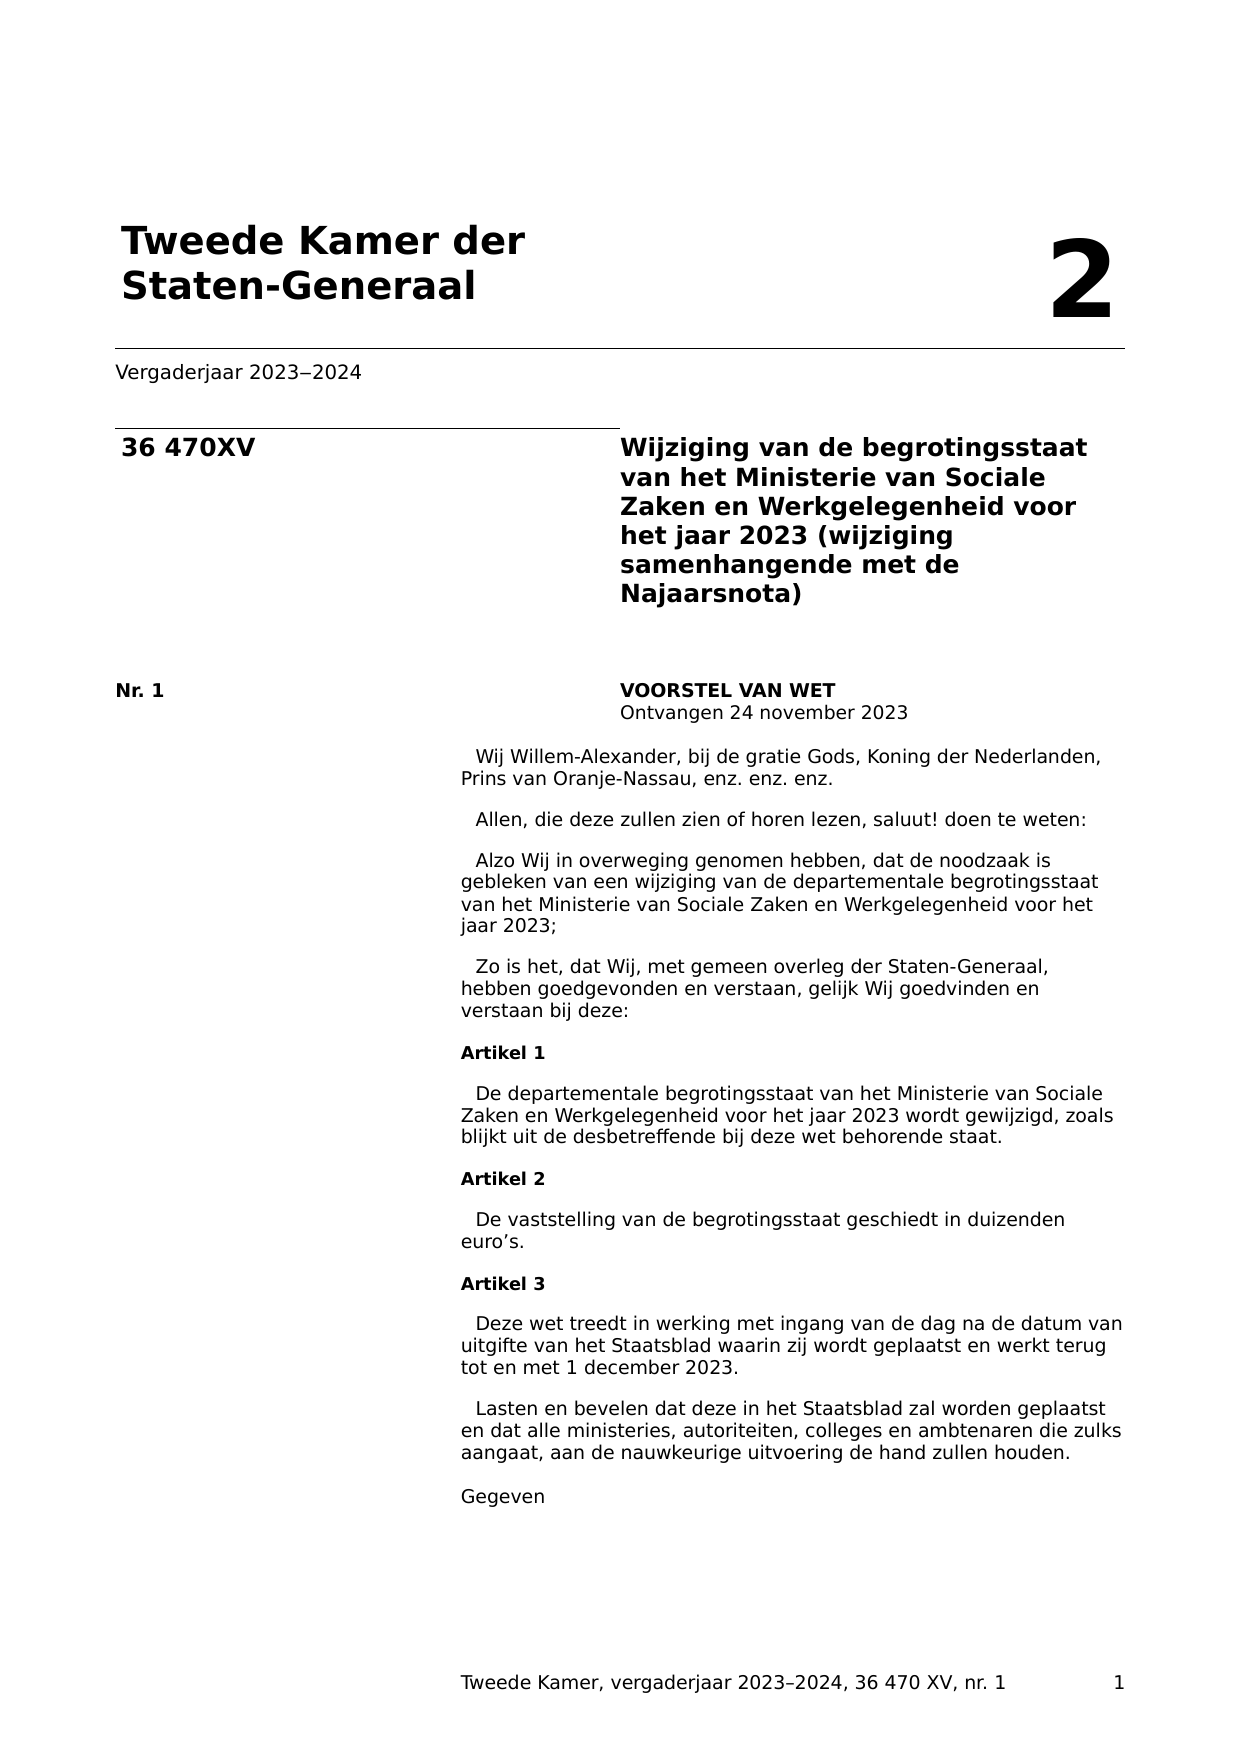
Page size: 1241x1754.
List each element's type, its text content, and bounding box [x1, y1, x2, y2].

text Alzo Wij in overweging genomen hebben, dat de noodzaak is gebleken van een wijziging van de departementale begrotingsstaat van het Ministerie van Sociale Zaken en Werkgelegenheid voor het jaar 2023; [461, 849, 1125, 937]
text De departementale begrotingsstaat van het Ministerie van Sociale Zaken en Werkgelegenheid voor het jaar 2023 wordt gewijzigd, zoals blijkt uit de desbetreffende bij deze wet behorende staat. [461, 1082, 1125, 1148]
title Artikel 1 [461, 1041, 1125, 1064]
text Gegeven [461, 1486, 1125, 1508]
text Allen, die deze zullen zien of horen lezen, saluut! doen te weten: [461, 809, 1125, 831]
text Zo is het, dat Wij, met gemeen overleg der Staten-Generaal, hebben goedgevonden en verstaan, gelijk Wij goedvinden en verstaan bij deze: [461, 956, 1125, 1022]
title Artikel 3 [461, 1272, 1125, 1294]
table_header Wijziging van de begrotingsstaat van het Ministerie van Sociale Zaken en Werkgelegenheid voor het jaar 2023 (wijziging samenhangende met de Najaarsnota) [620, 428, 1125, 614]
table_cell Vergaderjaar 2023‒2024 [115, 349, 1125, 384]
text Lasten en bevelen dat deze in het Staatsblad zal worden geplaatst en dat alle ministeries, autoriteiten, colleges en ambtenaren die zulks aangaat, aan de nauwkeurige uitvoering de hand zullen houden. [461, 1398, 1125, 1464]
table_header 2 [620, 213, 1125, 348]
title Artikel 2 [461, 1167, 1125, 1190]
text Deze wet treedt in werking met ingang van de dag na de datum van uitgifte van het Staatsblad waarin zij wordt geplaatst en werkt terug tot en met 1 december 2023. [461, 1313, 1125, 1379]
text De vaststelling van de begrotingsstaat geschiedt in duizenden euro’s. [461, 1209, 1125, 1253]
table_header Nr. 1 [115, 680, 620, 746]
table_header 36 470XV [115, 429, 620, 614]
text Wij Willem-Alexander, bij de gratie Gods, Koning der Nederlanden, Prins van Oranje-Nassau, enz. enz. enz. [461, 746, 1125, 790]
table_header Tweede Kamer der Staten-Generaal [115, 213, 620, 348]
table_header Voorstel van Wet Ontvangen 24 november 2023 [620, 680, 1125, 746]
